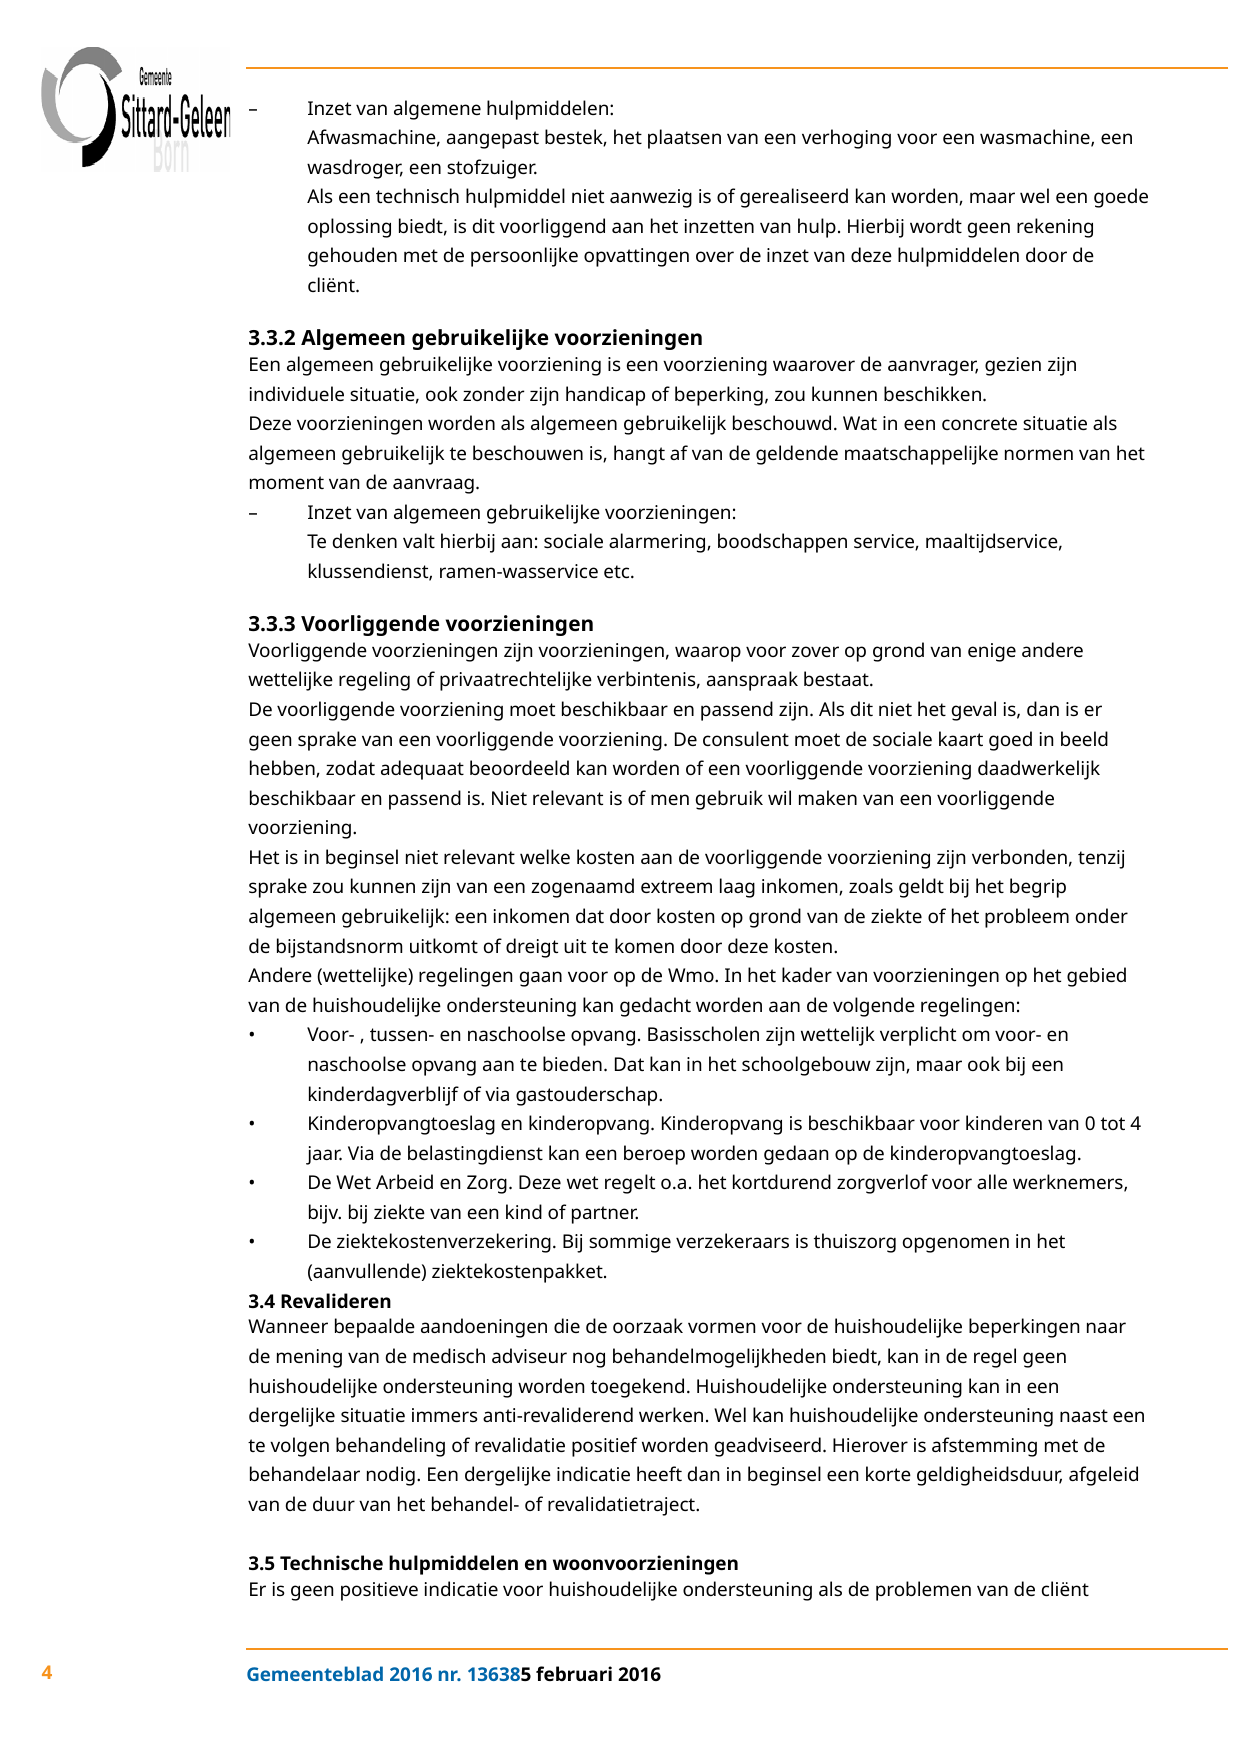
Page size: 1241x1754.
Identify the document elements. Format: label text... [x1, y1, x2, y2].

text Een algemeen gebruikelijke voorziening is een voorziening waarover de aanvrager, gezien zijn individuele situatie, ook zonder zijn handicap of beperking, zou kunnen beschikken. [248, 351, 1152, 406]
text 3.3.2 Algemeen gebruikelijke voorzieningen [248, 323, 1152, 351]
text 3.4 Revalideren [248, 1288, 1152, 1314]
text Er is geen positieve indicatie voor huishoudelijke ondersteuning als de problemen van de cliënt [248, 1576, 1152, 1602]
text Voorliggende voorzieningen zijn voorzieningen, waarop voor zover op grond van enige andere wettelijke regeling of privaatrechtelijke verbintenis, aanspraak bestaat. [248, 637, 1152, 692]
text Andere (wettelijke) regelingen gaan voor op de Wmo. In het kader van voorzieningen op het gebied van de huishoudelijke ondersteuning kan gedacht worden aan de volgende regelingen: [248, 962, 1152, 1018]
list Als een technisch hulpmiddel niet aanwezig is of gerealiseerd kan worden, maar wel een goede oplossing biedt, is dit voorliggend aan het inzetten van hulp. Hierbij wordt geen rekening gehouden met de persoonlijke opvattingen over de inzet van deze hulpmiddelen door de cliënt. [248, 183, 1152, 298]
list De ziektekostenverzekering. Bij sommige verzekeraars is thuiszorg opgenomen in het (aanvullende) ziektekostenpakket. [248, 1229, 1152, 1284]
text Wanneer bepaalde aandoeningen die de oorzaak vormen voor de huishoudelijke beperkingen naar de mening van de medisch adviseur nog behandelmogelijkheden biedt, kan in de regel geen huishoudelijke ondersteuning worden toegekend. Huishoudelijke ondersteuning kan in een dergelijke situatie immers anti-revaliderend werken. Wel kan huishoudelijke ondersteuning naast een te volgen behandeling of revalidatie positief worden geadviseerd. Hierover is afstemming met de behandelaar nodig. Een dergelijke indicatie heeft dan in beginsel een korte geldigheidsduur, afgeleid van de duur van het behandel- of revalidatietraject. [248, 1314, 1152, 1517]
list Te denken valt hierbij aan: sociale alarmering, boodschappen service, maaltijdservice, klussendienst, ramen-wasservice etc. [248, 529, 1152, 584]
text Het is in beginsel niet relevant welke kosten aan de voorliggende voorziening zijn verbonden, tenzij sprake zou kunnen zijn van een zogenaamd extreem laag inkomen, zoals geldt bij het begrip algemeen gebruikelijk: een inkomen dat door kosten op grond van de ziekte of het probleem onder de bijstandsnorm uitkomt of dreigt uit te komen door deze kosten. [248, 844, 1152, 959]
list Afwasmachine, aangepast bestek, het plaatsen van een verhoging voor een wasmachine, een wasdroger, een stofzuiger. [248, 124, 1152, 180]
list Voor- , tussen- en naschoolse opvang. Basisscholen zijn wettelijk verplicht om voor- en naschoolse opvang aan te bieden. Dat kan in het schoolgebouw zijn, maar ook bij een kinderdagverblijf of via gastouderschap. [248, 1022, 1152, 1107]
text Deze voorzieningen worden als algemeen gebruikelijk beschouwd. Wat in een concrete situatie als algemeen gebruikelijk te beschouwen is, hangt af van de geldende maatschappelijke normen van het moment van de aanvraag. [248, 410, 1152, 495]
list Inzet van algemeen gebruikelijke voorzieningen: [248, 499, 1152, 525]
list Kinderopvangtoeslag en kinderopvang. Kinderopvang is beschikbaar voor kinderen van 0 tot 4 jaar. Via de belastingdienst kan een beroep worden gedaan op de kinderopvangtoeslag. [248, 1110, 1152, 1166]
picture [41, 47, 231, 172]
list De Wet Arbeid en Zorg. Deze wet regelt o.a. het kortdurend zorgverlof voor alle werknemers, bijv. bij ziekte van een kind of partner. [248, 1169, 1152, 1225]
list Inzet van algemene hulpmiddelen: [248, 95, 1152, 121]
text 3.3.3 Voorliggende voorzieningen [248, 609, 1152, 637]
text 3.5 Technische hulpmiddelen en woonvoorzieningen [248, 1550, 1152, 1576]
text De voorliggende voorziening moet beschikbaar en passend zijn. Als dit niet het geval is, dan is er geen sprake van een voorliggende voorziening. De consulent moet de sociale kaart goed in beeld hebben, zodat adequaat beoordeeld kan worden of een voorliggende voorziening daadwerkelijk beschikbaar en passend is. Niet relevant is of men gebruik wil maken van een voorliggende voorziening. [248, 696, 1152, 840]
